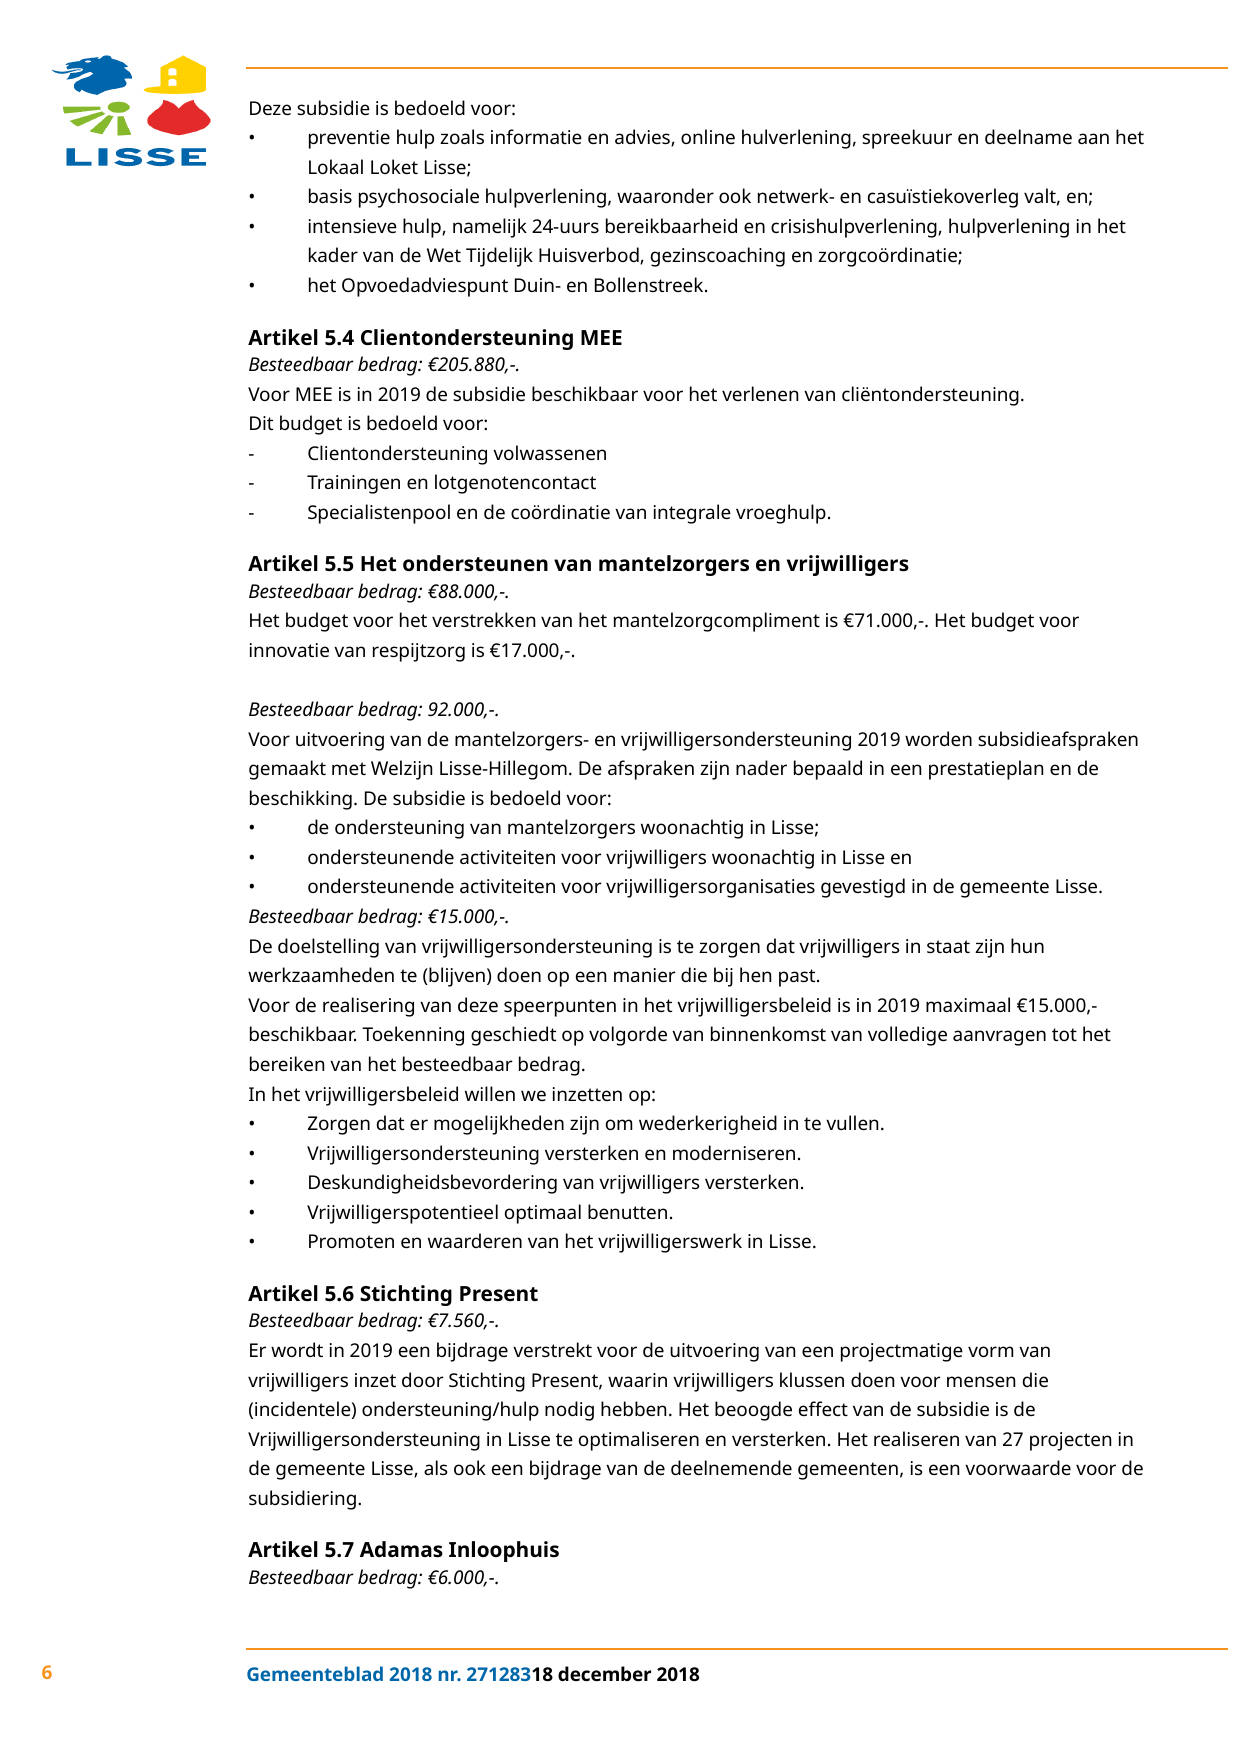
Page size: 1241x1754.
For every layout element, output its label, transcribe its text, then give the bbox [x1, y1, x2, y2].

text Besteedbaar bedrag: €205.880,-. [248, 351, 1152, 377]
text Voor uitvoering van de mantelzorgers- en vrijwilligersondersteuning 2019 worden subsidieafspraken gemaakt met Welzijn Lisse-Hillegom. De afspraken zijn nader bepaald in een prestatieplan en de beschikking. De subsidie is bedoeld voor: [248, 726, 1152, 811]
text Artikel 5.7 Adamas Inloophuis [248, 1536, 1152, 1564]
text In het vrijwilligersbeleid willen we inzetten op: [248, 1081, 1152, 1107]
text Artikel 5.4 Clientondersteuning MEE [248, 323, 1152, 351]
list de ondersteuning van mantelzorgers woonachtig in Lisse; [248, 814, 1152, 840]
text Besteedbaar bedrag: 92.000,-. [248, 696, 1152, 722]
list preventie hulp zoals informatie en advies, online hulverlening, spreekuur en deelname aan het Lokaal Loket Lisse; [248, 124, 1152, 180]
text Dit budget is bedoeld voor: [248, 410, 1152, 436]
list intensieve hulp, namelijk 24-uurs bereikbaarheid en crisishulpverlening, hulpverlening in het kader van de Wet Tijdelijk Huisverbod, gezinscoaching en zorgcoördinatie; [248, 213, 1152, 268]
text Besteedbaar bedrag: €6.000,-. [248, 1564, 1152, 1590]
list Zorgen dat er mogelijkheden zijn om wederkerigheid in te vullen. [248, 1110, 1152, 1136]
list Clientondersteuning volwassenen [248, 440, 1152, 466]
text Besteedbaar bedrag: €88.000,-. [248, 578, 1152, 604]
text Voor MEE is in 2019 de subsidie beschikbaar voor het verlenen van cliëntondersteuning. [248, 381, 1152, 406]
text Artikel 5.5 Het ondersteunen van mantelzorgers en vrijwilligers [248, 549, 1152, 578]
list het Opvoedadviespunt Duin- en Bollenstreek. [248, 272, 1152, 298]
picture [41, 47, 231, 172]
list Specialistenpool en de coördinatie van integrale vroeghulp. [248, 499, 1152, 525]
list basis psychosociale hulpverlening, waaronder ook netwerk- en casuïstiekoverleg valt, en; [248, 183, 1152, 209]
list Deskundigheidsbevordering van vrijwilligers versterken. [248, 1169, 1152, 1195]
text Deze subsidie is bedoeld voor: [248, 95, 1152, 121]
list ondersteunende activiteiten voor vrijwilligersorganisaties gevestigd in de gemeente Lisse. [248, 874, 1152, 899]
text De doelstelling van vrijwilligersondersteuning is te zorgen dat vrijwilligers in staat zijn hun werkzaamheden te (blijven) doen op een manier die bij hen past. [248, 933, 1152, 988]
text Het budget voor het verstrekken van het mantelzorgcompliment is €71.000,-. Het budget voor innovatie van respijtzorg is €17.000,-. [248, 607, 1152, 663]
text Besteedbaar bedrag: €15.000,-. [248, 903, 1152, 929]
text Er wordt in 2019 een bijdrage verstrekt voor de uitvoering van een projectmatige vorm van vrijwilligers inzet door Stichting Present, waarin vrijwilligers klussen doen voor mensen die (incidentele) ondersteuning/hulp nodig hebben. Het beoogde effect van de subsidie is de Vrijwilligersondersteuning in Lisse te optimaliseren en versterken. Het realiseren van 27 projecten in de gemeente Lisse, als ook een bijdrage van de deelnemende gemeenten, is een voorwaarde voor de subsidiering. [248, 1337, 1152, 1511]
list Vrijwilligersondersteuning versterken en moderniseren. [248, 1140, 1152, 1166]
list ondersteunende activiteiten voor vrijwilligers woonachtig in Lisse en [248, 844, 1152, 870]
list Promoten en waarderen van het vrijwilligerswerk in Lisse. [248, 1229, 1152, 1254]
list Trainingen en lotgenotencontact [248, 469, 1152, 495]
text Voor de realisering van deze speerpunten in het vrijwilligersbeleid is in 2019 maximaal €15.000,- beschikbaar. Toekenning geschiedt op volgorde van binnenkomst van volledige aanvragen tot het bereiken van het besteedbaar bedrag. [248, 992, 1152, 1077]
text Besteedbaar bedrag: €7.560,-. [248, 1308, 1152, 1333]
list Vrijwilligerspotentieel optimaal benutten. [248, 1199, 1152, 1225]
text Artikel 5.6 Stichting Present [248, 1279, 1152, 1308]
